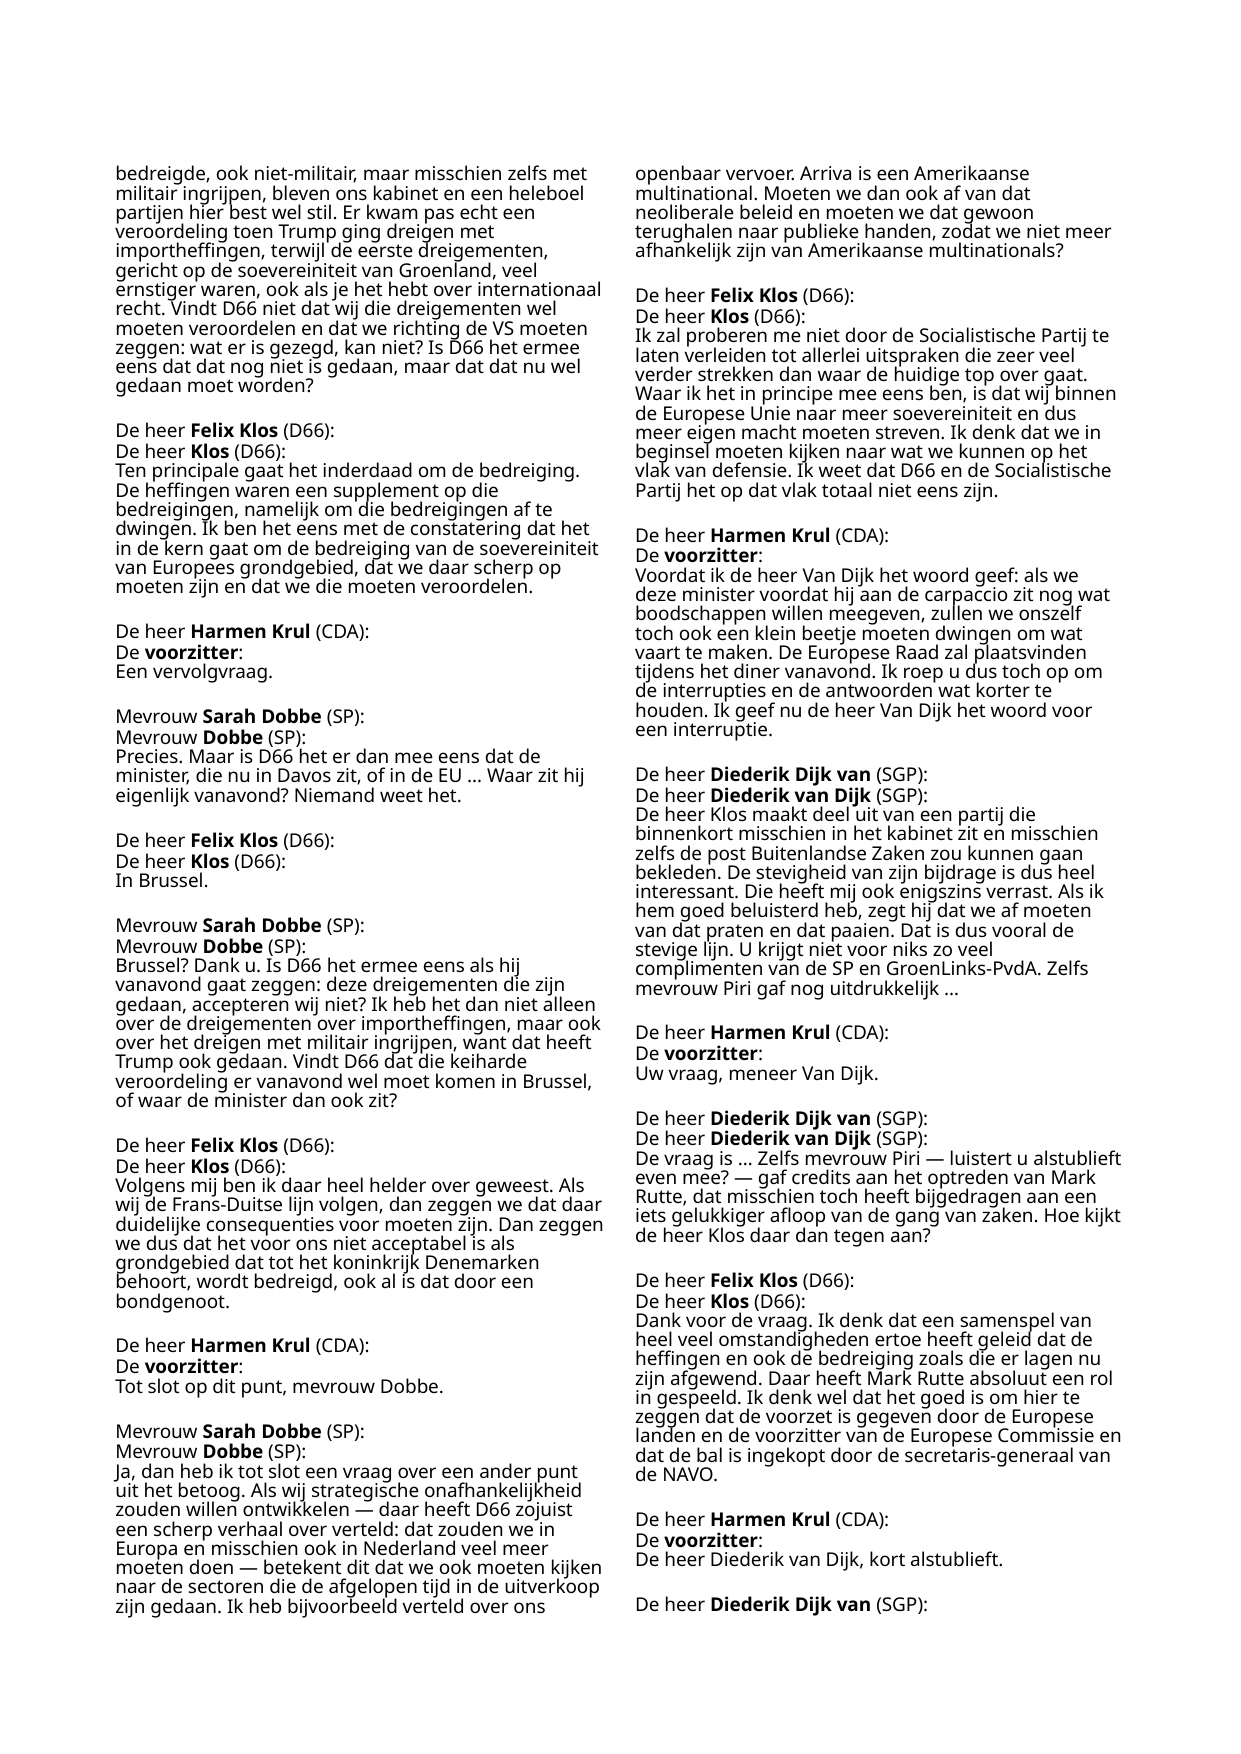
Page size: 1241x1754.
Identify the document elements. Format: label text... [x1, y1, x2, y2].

text De voorzitter: [115, 1358, 605, 1378]
text Volgens mij ben ik daar heel helder over geweest. Als wij de Frans-Duitse lijn volgen, dan zeggen we dat daar duidelijke consequenties voor moeten zijn. Dan zeggen we dus dat het voor ons niet acceptabel is als grondgebied dat tot het koninkrijk Denemarken behoort, wordt bedreigd, ook al is dat door een bondgenoot. [115, 1177, 605, 1312]
text De heer Diederik Dijk van (SGP): [635, 1591, 1125, 1617]
text Mevrouw Dobbe (SP): [115, 1443, 605, 1463]
text De heer Felix Klos (D66): [115, 827, 605, 853]
text De heer Felix Klos (D66): [635, 1267, 1125, 1293]
text De heer Felix Klos (D66): [635, 282, 1125, 308]
text Dank voor de vraag. Ik denk dat een samenspel van heel veel omstandigheden ertoe heeft geleid dat de heffingen en ook de bedreiging zoals die er lagen nu zijn afgewend. Daar heeft Mark Rutte absoluut een rol in gespeeld. Ik denk wel dat het goed is om hier te zeggen dat de voorzet is gegeven door de Europese landen en de voorzitter van de Europese Commissie en dat de bal is ingekopt door de secretaris-generaal van de NAVO. [635, 1312, 1125, 1485]
text Mevrouw Sarah Dobbe (SP): [115, 703, 605, 729]
text De heer Klos (D66): [115, 1158, 605, 1177]
text openbaar vervoer. Arriva is een Amerikaanse multinational. Moeten we dan ook af van dat neoliberale beleid en moeten we dat gewoon terughalen naar publieke handen, zodat we niet meer afhankelijk zijn van Amerikaanse multinationals? [635, 165, 1125, 262]
text De heer Diederik van Dijk (SGP): [635, 1130, 1125, 1150]
text Voordat ik de heer Van Dijk het woord geef: als we deze minister voordat hij aan de carpaccio zit nog wat boodschappen willen meegeven, zullen we onszelf toch ook een klein beetje moeten dwingen om wat vaart te maken. De Europese Raad zal plaatsvinden tijdens het diner vanavond. Ik roep u dus toch op om de interrupties en de antwoorden wat korter te houden. Ik geef nu de heer Van Dijk het woord voor een interruptie. [635, 567, 1125, 740]
text Een vervolgvraag. [115, 663, 605, 682]
text De heer Diederik van Dijk, kort alstublieft. [635, 1551, 1125, 1570]
text De heer Harmen Krul (CDA): [115, 1333, 605, 1358]
text De voorzitter: [115, 644, 605, 663]
text De heer Klos maakt deel uit van een partij die binnenkort misschien in het kabinet zit en misschien zelfs de post Buitenlandse Zaken zou kunnen gaan bekleden. De stevigheid van zijn bijdrage is dus heel interessant. Die heeft mij ook enigszins verrast. Als ik hem goed beluisterd heb, zegt hij dat we af moeten van dat praten en dat paaien. Dat is dus vooral de stevige lijn. U krijgt niet voor niks zo veel complimenten van de SP en GroenLinks-PvdA. Zelfs mevrouw Piri gaf nog uitdrukkelijk … [635, 806, 1125, 999]
text bedreigde, ook niet-militair, maar misschien zelfs met militair ingrijpen, bleven ons kabinet en een heleboel partijen hier best wel stil. Er kwam pas echt een veroordeling toen Trump ging dreigen met importheffingen, terwijl de eerste dreigementen, gericht op de soevereiniteit van Groenland, veel ernstiger waren, ook als je het hebt over internationaal recht. Vindt D66 niet dat wij die dreigementen wel moeten veroordelen en dat we richting de VS moeten zeggen: wat er is gezegd, kan niet? Is D66 het ermee eens dat dat nog niet is gedaan, maar dat dat nu wel gedaan moet worden? [115, 165, 605, 397]
text De heer Felix Klos (D66): [115, 1132, 605, 1158]
text Tot slot op dit punt, mevrouw Dobbe. [115, 1378, 605, 1397]
text De heer Klos (D66): [115, 443, 605, 462]
text Ja, dan heb ik tot slot een vraag over een ander punt uit het betoog. Als wij strategische onafhankelijkheid zouden willen ontwikkelen — daar heeft D66 zojuist een scherp verhaal over verteld: dat zouden we in Europa en misschien ook in Nederland veel meer moeten doen — betekent dit dat we ook moeten kijken naar de sectoren die de afgelopen tijd in de uitverkoop zijn gedaan. Ik heb bijvoorbeeld verteld over ons [115, 1463, 605, 1617]
text Mevrouw Sarah Dobbe (SP): [115, 912, 605, 938]
text In Brussel. [115, 872, 605, 891]
text Mevrouw Sarah Dobbe (SP): [115, 1418, 605, 1443]
text Uw vraag, meneer Van Dijk. [635, 1064, 1125, 1084]
text De heer Harmen Krul (CDA): [635, 1019, 1125, 1045]
text De heer Klos (D66): [635, 308, 1125, 327]
text De heer Harmen Krul (CDA): [635, 522, 1125, 547]
text De heer Klos (D66): [115, 853, 605, 872]
text De voorzitter: [635, 1045, 1125, 1064]
text De heer Diederik Dijk van (SGP): [635, 761, 1125, 787]
text De heer Harmen Krul (CDA): [115, 618, 605, 644]
text De heer Felix Klos (D66): [115, 417, 605, 443]
text Mevrouw Dobbe (SP): [115, 938, 605, 957]
text De voorzitter: [635, 1532, 1125, 1551]
text Brussel? Dank u. Is D66 het ermee eens als hij vanavond gaat zeggen: deze dreigementen die zijn gedaan, accepteren wij niet? Ik heb het dan niet alleen over de dreigementen over importheffingen, maar ook over het dreigen met militair ingrijpen, want dat heeft Trump ook gedaan. Vindt D66 dat die keiharde veroordeling er vanavond wel moet komen in Brussel, of waar de minister dan ook zit? [115, 957, 605, 1111]
text De voorzitter: [635, 547, 1125, 567]
text De heer Klos (D66): [635, 1293, 1125, 1312]
text De heer Diederik van Dijk (SGP): [635, 787, 1125, 806]
text Ik zal proberen me niet door de Socialistische Partij te laten verleiden tot allerlei uitspraken die zeer veel verder strekken dan waar de huidige top over gaat. Waar ik het in principe mee eens ben, is dat wij binnen de Europese Unie naar meer soevereiniteit en dus meer eigen macht moeten streven. Ik denk dat we in beginsel moeten kijken naar wat we kunnen op het vlak van defensie. Ik weet dat D66 en de Socialistische Partij het op dat vlak totaal niet eens zijn. [635, 327, 1125, 501]
text De vraag is … Zelfs mevrouw Piri — luistert u alstublieft even mee? — gaf credits aan het optreden van Mark Rutte, dat misschien toch heeft bijgedragen aan een iets gelukkiger afloop van de gang van zaken. Hoe kijkt de heer Klos daar dan tegen aan? [635, 1150, 1125, 1246]
text Precies. Maar is D66 het er dan mee eens dat de minister, die nu in Davos zit, of in de EU … Waar zit hij eigenlijk vanavond? Niemand weet het. [115, 748, 605, 806]
text De heer Harmen Krul (CDA): [635, 1506, 1125, 1532]
text Mevrouw Dobbe (SP): [115, 729, 605, 748]
text Ten principale gaat het inderdaad om de bedreiging. De heffingen waren een supplement op die bedreigingen, namelijk om die bedreigingen af te dwingen. Ik ben het eens met de constatering dat het in de kern gaat om de bedreiging van de soevereiniteit van Europees grondgebied, dat we daar scherp op moeten zijn en dat we die moeten veroordelen. [115, 462, 605, 597]
text De heer Diederik Dijk van (SGP): [635, 1105, 1125, 1130]
